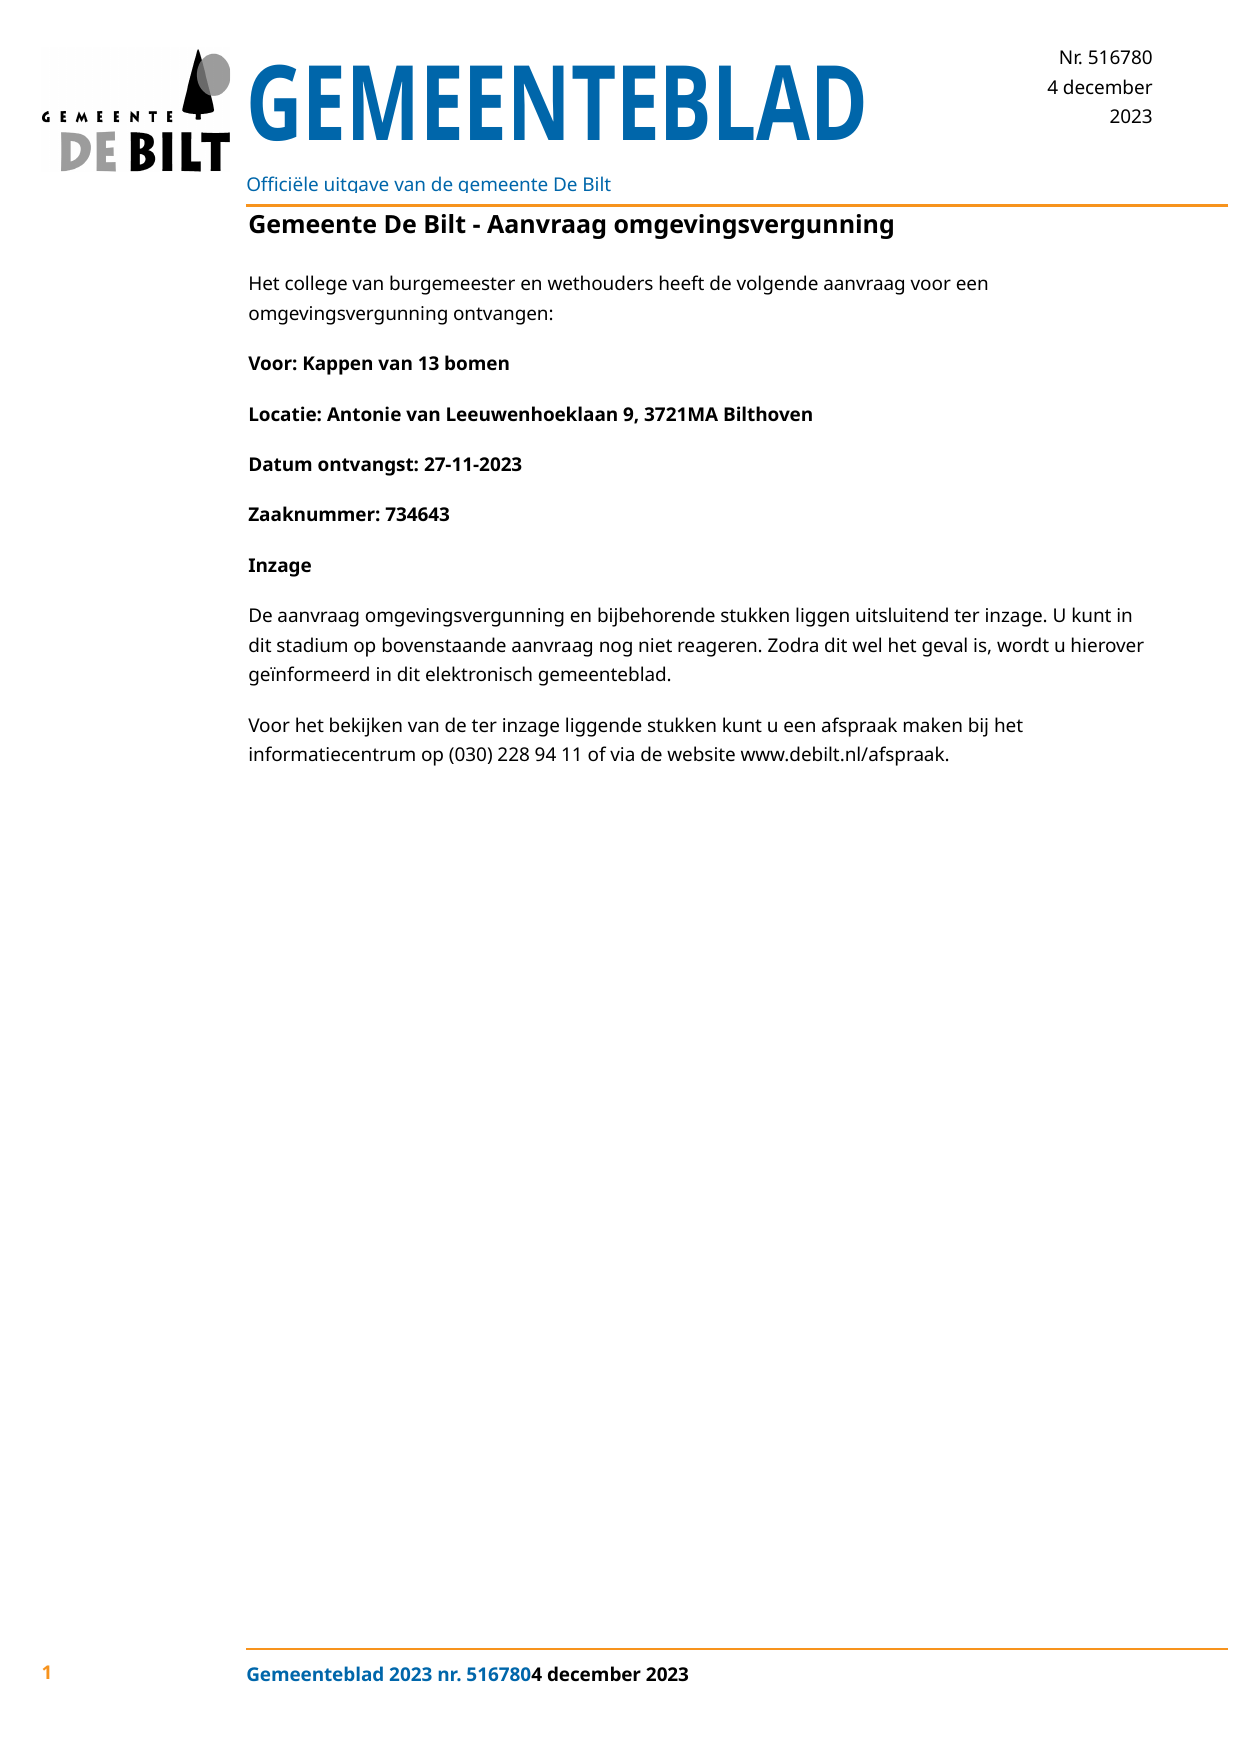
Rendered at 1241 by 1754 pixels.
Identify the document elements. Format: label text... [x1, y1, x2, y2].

text Datum ontvangst: 27-11-2023 [248, 451, 1152, 477]
text Inzage [248, 552, 1152, 578]
text Zaaknummer: 734643 [248, 502, 1152, 527]
picture [41, 47, 231, 172]
text Het college van burgemeester en wethouders heeft de volgende aanvraag voor een omgevingsvergunning ontvangen: [248, 270, 1152, 326]
text Locatie: Antonie van Leeuwenhoeklaan 9, 3721MA Bilthoven [248, 401, 1152, 426]
text Gemeente De Bilt - Aanvraag omgevingsvergunning [248, 207, 1152, 241]
text Voor: Kappen van 13 bomen [248, 350, 1152, 376]
text Voor het bekijken van de ter inzage liggende stukken kunt u een afspraak maken bij het informatiecentrum op (030) 228 94 11 of via de website www.debilt.nl/afspraak. [248, 712, 1152, 767]
text De aanvraag omgevingsvergunning en bijbehorende stukken liggen uitsluitend ter inzage. U kunt in dit stadium op bovenstaande aanvraag nog niet reageren. Zodra dit wel het geval is, wordt u hierover geïnformeerd in dit elektronisch gemeenteblad. [248, 602, 1152, 687]
